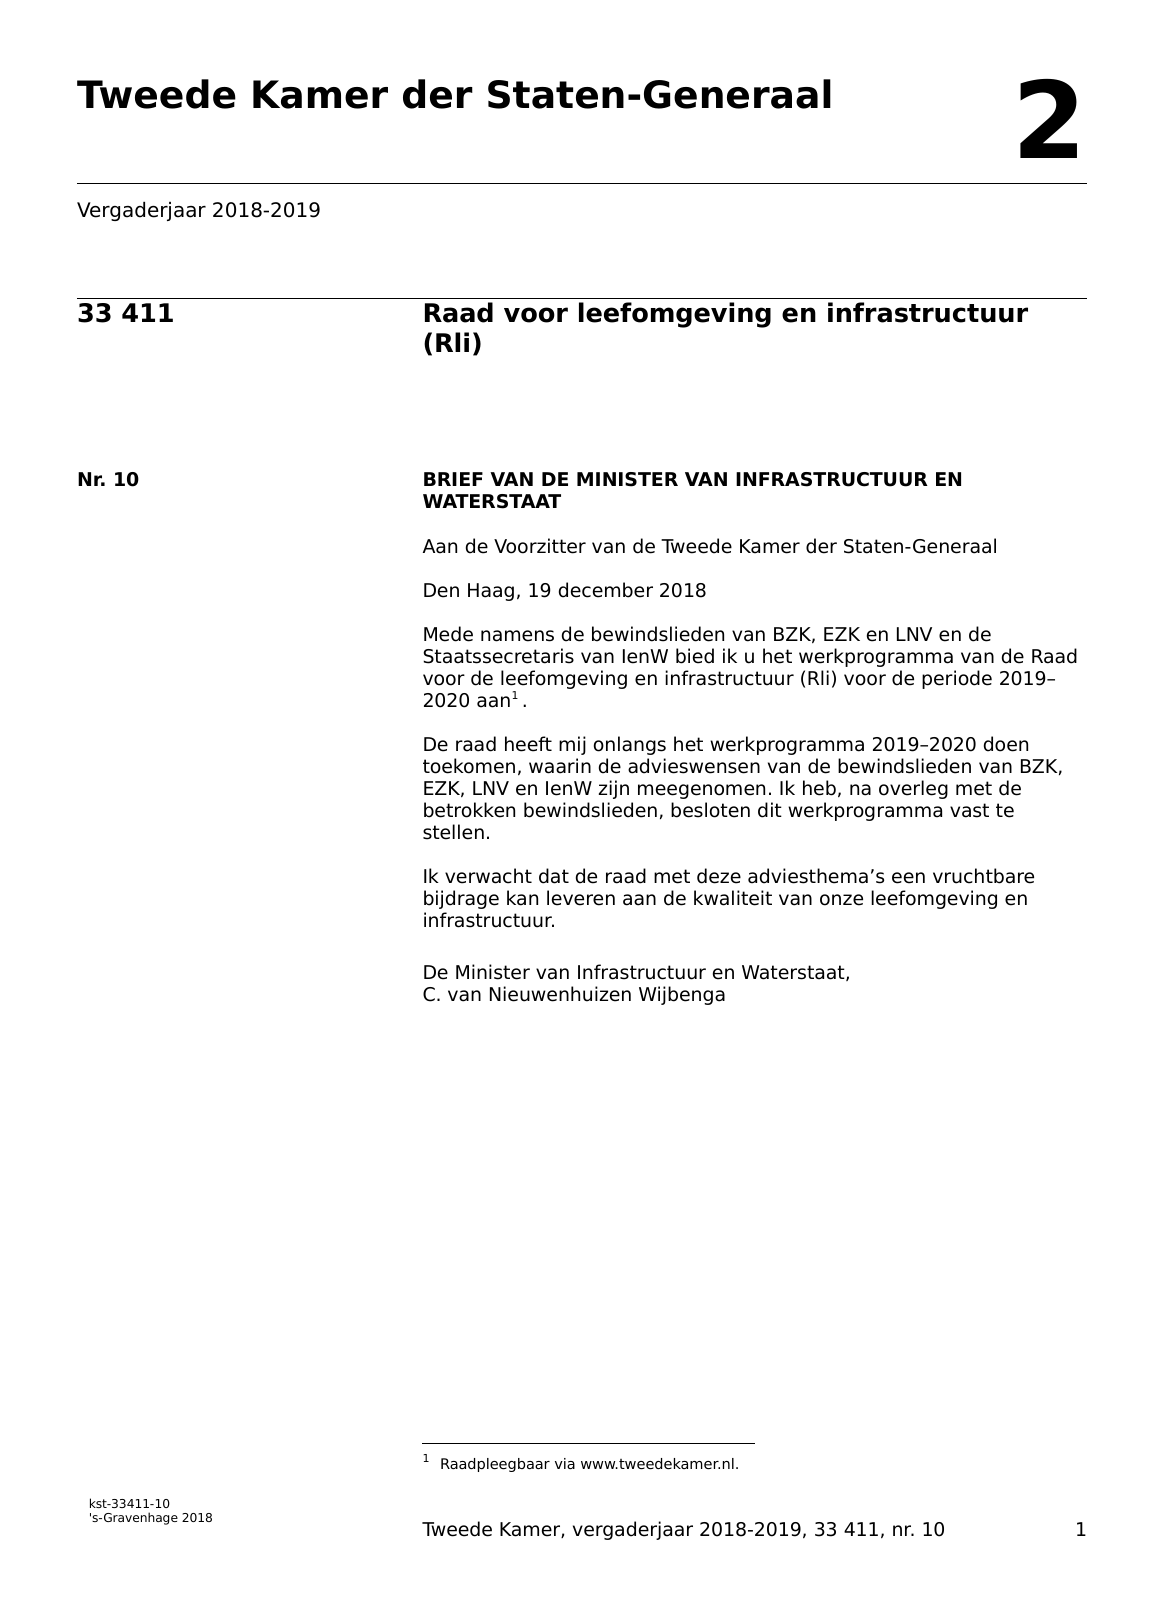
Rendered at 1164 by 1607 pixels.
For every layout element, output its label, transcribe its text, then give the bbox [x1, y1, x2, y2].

subtitle 33 411 Raad voor leefomgeving en infrastructuur (Rli) [77, 299, 1087, 358]
text kst-33411-10 [88, 1497, 323, 1511]
text Den Haag, 19 december 2018 [422, 580, 1087, 602]
table_header 2 [886, 59, 1087, 183]
text Ik verwacht dat de raad met deze adviesthema’s een vruchtbare bijdrage kan leveren aan de kwaliteit van onze leefomgeving en infrastructuur. [422, 866, 1087, 932]
subtitle Nr. 10 BRIEF VAN DE MINISTER VAN INFRASTRUCTUUR EN WATERSTAAT [77, 469, 1087, 513]
text De raad heeft mij onlangs het werkprogramma 2019–2020 doen toekomen, waarin de advieswensen van de bewindslieden van BZK, EZK, LNV en IenW zijn meegenomen. Ik heb, na overleg met de betrokken bewindslieden, besloten dit werkprogramma vast te stellen. [422, 734, 1087, 844]
text Raadpleegbaar via www.tweedekamer.nl. [422, 1452, 1087, 1474]
text Mede namens de bewindslieden van BZK, EZK en LNV en de Staatssecretaris van IenW bied ik u het werkprogramma van de Raad voor de leefomgeving en infrastructuur (Rli) voor de periode 2019–2020 aan. [422, 624, 1087, 712]
text Aan de Voorzitter van de Tweede Kamer der Staten-Generaal [422, 536, 1087, 557]
table_cell Vergaderjaar 2018-2019 [77, 184, 1087, 298]
table_header Tweede Kamer der Staten-Generaal [77, 59, 886, 183]
text De Minister van Infrastructuur en Waterstaat, C. van Nieuwenhuizen Wijbenga [422, 962, 1087, 1006]
text 's-Gravenhage 2018 [88, 1511, 323, 1525]
